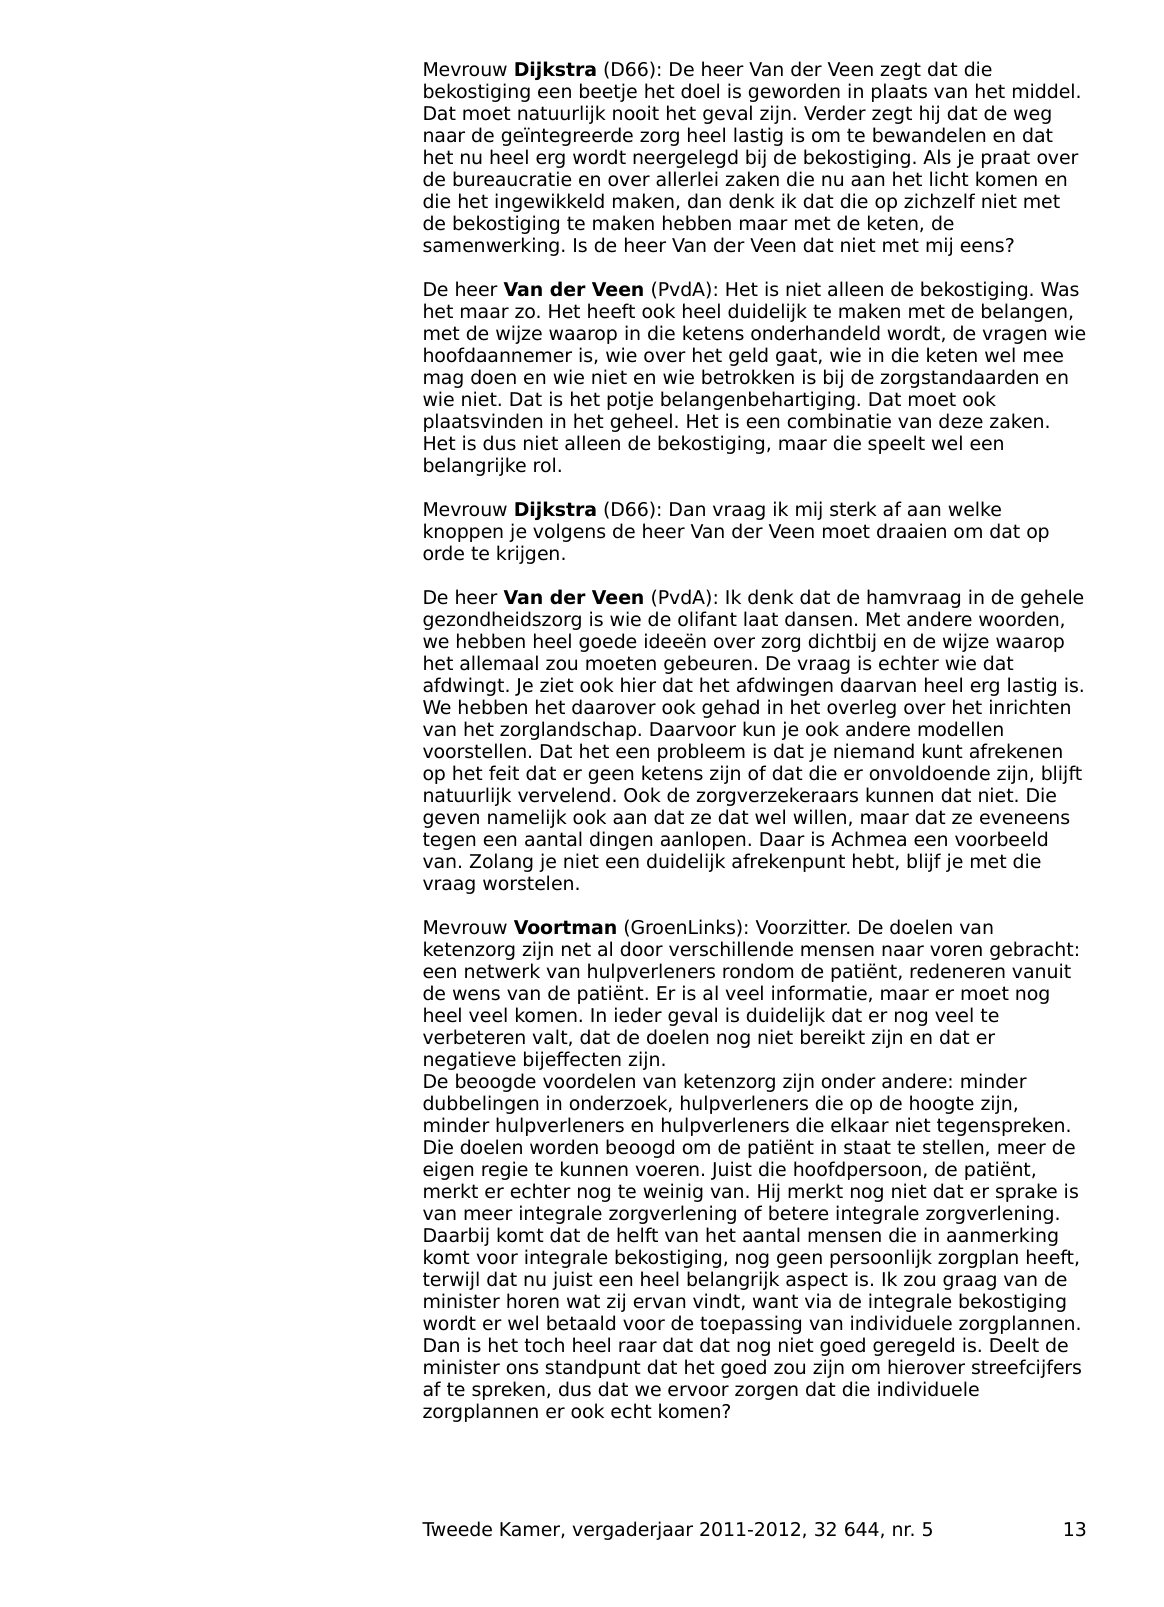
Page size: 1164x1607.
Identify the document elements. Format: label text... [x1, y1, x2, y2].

text De beoogde voordelen van ketenzorg zijn onder andere: minder dubbelingen in onderzoek, hulpverleners die op de hoogte zijn, minder hulpverleners en hulpverleners die elkaar niet tegenspreken. Die doelen worden beoogd om de patiënt in staat te stellen, meer de eigen regie te kunnen voeren. Juist die hoofdpersoon, de patiënt, merkt er echter nog te weinig van. Hij merkt nog niet dat er sprake is van meer integrale zorgverlening of betere integrale zorgverlening. Daarbij komt dat de helft van het aantal mensen die in aanmerking komt voor integrale bekostiging, nog geen persoonlijk zorgplan heeft, terwijl dat nu juist een heel belangrijk aspect is. Ik zou graag van de minister horen wat zij ervan vindt, want via de integrale bekostiging wordt er wel betaald voor de toepassing van individuele zorgplannen. Dan is het toch heel raar dat dat nog niet goed geregeld is. Deelt de minister ons standpunt dat het goed zou zijn om hierover streefcijfers af te spreken, dus dat we ervoor zorgen dat die individuele zorgplannen er ook echt komen? [422, 1071, 1087, 1423]
text Mevrouw Dijkstra (D66): De heer Van der Veen zegt dat die bekostiging een beetje het doel is geworden in plaats van het middel. Dat moet natuurlijk nooit het geval zijn. Verder zegt hij dat de weg naar de geïntegreerde zorg heel lastig is om te bewandelen en dat het nu heel erg wordt neergelegd bij de bekostiging. Als je praat over de bureaucratie en over allerlei zaken die nu aan het licht komen en die het ingewikkeld maken, dan denk ik dat die op zichzelf niet met de bekostiging te maken hebben maar met de keten, de samenwerking. Is de heer Van der Veen dat niet met mij eens? [422, 59, 1087, 257]
text Mevrouw Voortman (GroenLinks): Voorzitter. De doelen van ketenzorg zijn net al door verschillende mensen naar voren gebracht: een netwerk van hulpverleners rondom de patiënt, redeneren vanuit de wens van de patiënt. Er is al veel informatie, maar er moet nog heel veel komen. In ieder geval is duidelijk dat er nog veel te verbeteren valt, dat de doelen nog niet bereikt zijn en dat er negatieve bijeffecten zijn. [422, 917, 1087, 1071]
text De heer Van der Veen (PvdA): Het is niet alleen de bekostiging. Was het maar zo. Het heeft ook heel duidelijk te maken met de belangen, met de wijze waarop in die ketens onderhandeld wordt, de vragen wie hoofdaannemer is, wie over het geld gaat, wie in die keten wel mee mag doen en wie niet en wie betrokken is bij de zorgstandaarden en wie niet. Dat is het potje belangenbehartiging. Dat moet ook plaatsvinden in het geheel. Het is een combinatie van deze zaken. Het is dus niet alleen de bekostiging, maar die speelt wel een belangrijke rol. [422, 279, 1087, 477]
text De heer Van der Veen (PvdA): Ik denk dat de hamvraag in de gehele gezondheidszorg is wie de olifant laat dansen. Met andere woorden, we hebben heel goede ideeën over zorg dichtbij en de wijze waarop het allemaal zou moeten gebeuren. De vraag is echter wie dat afdwingt. Je ziet ook hier dat het afdwingen daarvan heel erg lastig is. We hebben het daarover ook gehad in het overleg over het inrichten van het zorglandschap. Daarvoor kun je ook andere modellen voorstellen. Dat het een probleem is dat je niemand kunt afrekenen op het feit dat er geen ketens zijn of dat die er onvoldoende zijn, blijft natuurlijk vervelend. Ook de zorgverzekeraars kunnen dat niet. Die geven namelijk ook aan dat ze dat wel willen, maar dat ze eveneens tegen een aantal dingen aanlopen. Daar is Achmea een voorbeeld van. Zolang je niet een duidelijk afrekenpunt hebt, blijf je met die vraag worstelen. [422, 587, 1087, 895]
text Mevrouw Dijkstra (D66): Dan vraag ik mij sterk af aan welke knoppen je volgens de heer Van der Veen moet draaien om dat op orde te krijgen. [422, 499, 1087, 565]
